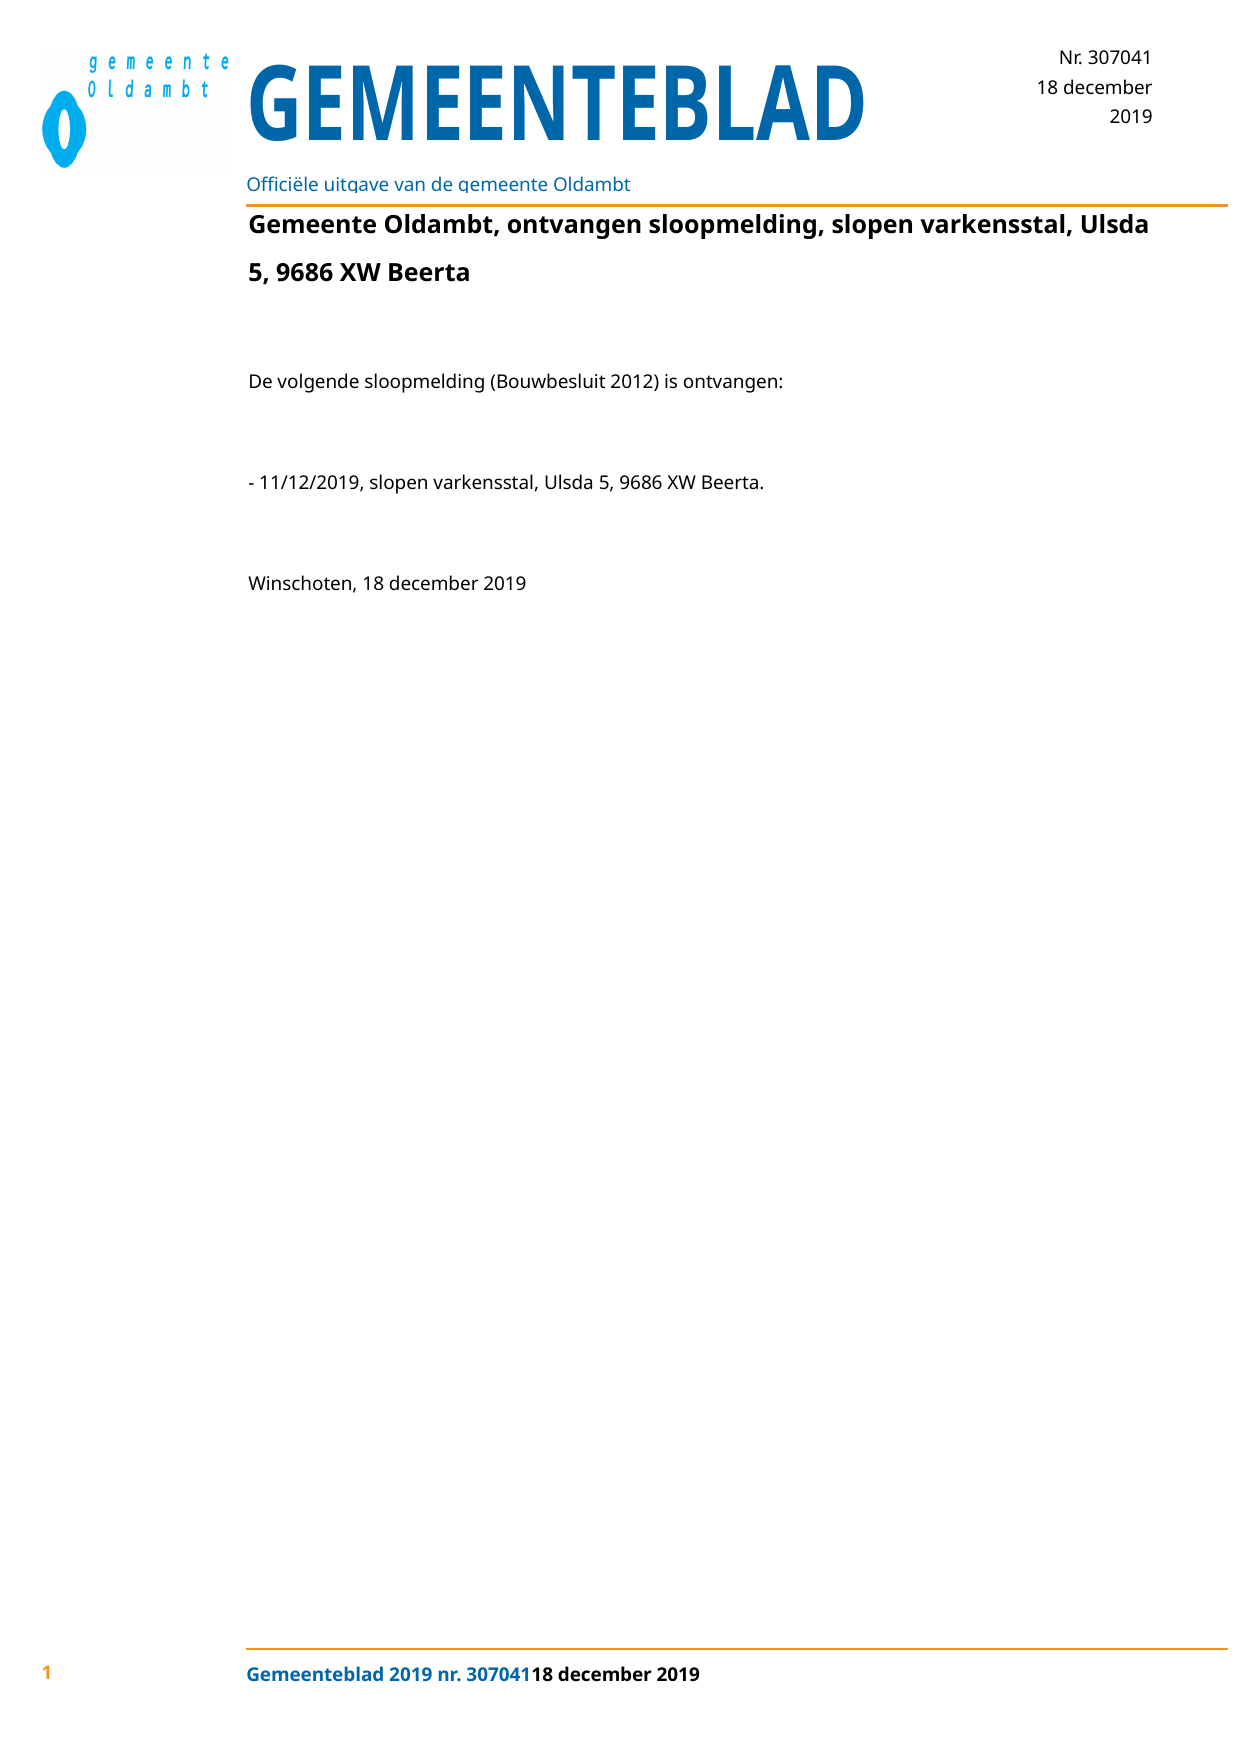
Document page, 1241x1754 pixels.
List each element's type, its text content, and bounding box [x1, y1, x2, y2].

text - 11/12/2019, slopen varkensstal, Ulsda 5, 9686 XW Beerta. [248, 469, 1152, 495]
picture [41, 47, 231, 172]
text Winschoten, 18 december 2019 [248, 570, 1152, 596]
text De volgende sloopmelding (Bouwbesluit 2012) is ontvangen: [248, 368, 1152, 394]
text Gemeente Oldambt, ontvangen sloopmelding, slopen varkensstal, Ulsda 5, 9686 XW Beerta [248, 207, 1152, 288]
